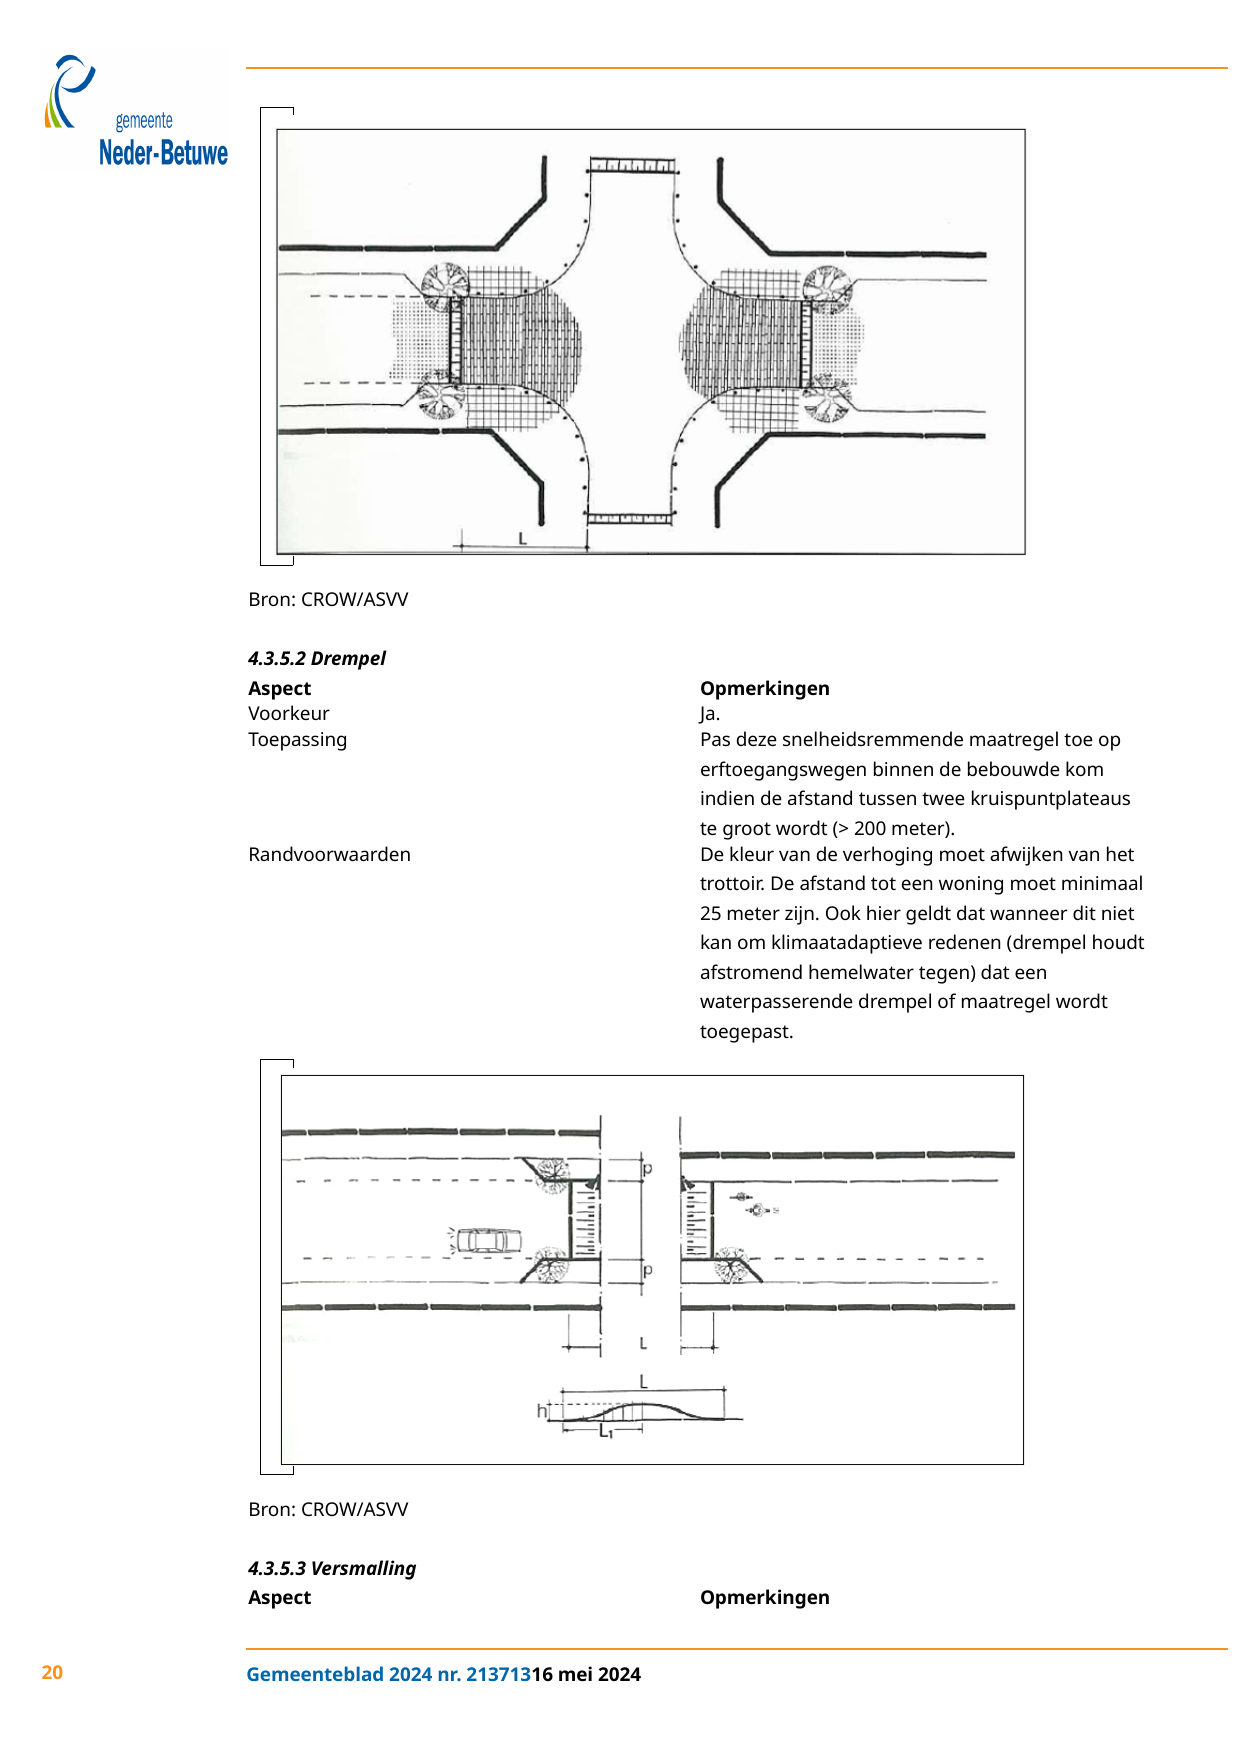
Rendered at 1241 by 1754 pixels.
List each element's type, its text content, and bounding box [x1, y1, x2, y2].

table_cell De kleur van de verhoging moet afwijken van het trottoir. De afstand tot een woning moet minimaal 25 meter zijn. Ook hier geldt dat wanneer dit niet kan om klimaatadaptieve redenen (drempel houdt afstromend hemelwater tegen) dat een waterpasserende drempel of maatregel wordt toegepast. [700, 841, 1152, 1044]
table_header Opmerkingen [700, 1585, 1152, 1610]
table_cell Ja. [700, 701, 1152, 726]
picture [41, 47, 231, 172]
table_cell Pas deze snelheidsremmende maatregel toe op erftoegangswegen binnen de bebouwde kom indien de afstand tussen twee kruispuntplateaus te groot wordt (> 200 meter). [700, 726, 1152, 841]
text Bron: CROW/ASVV [248, 586, 1152, 612]
text 4.3.5.3 Versmalling [248, 1555, 1152, 1581]
picture [268, 1068, 1031, 1466]
text Bron: CROW/ASVV [248, 1496, 1152, 1521]
table_header Aspect [248, 675, 700, 701]
table_header Aspect [248, 1585, 700, 1610]
table_header Opmerkingen [700, 675, 1152, 701]
table_cell Voorkeur [248, 701, 700, 726]
table_cell Randvoorwaarden [248, 841, 700, 1044]
text 4.3.5.2 Drempel [248, 645, 1152, 671]
table_cell Toepassing [248, 726, 700, 841]
picture [268, 115, 1031, 556]
